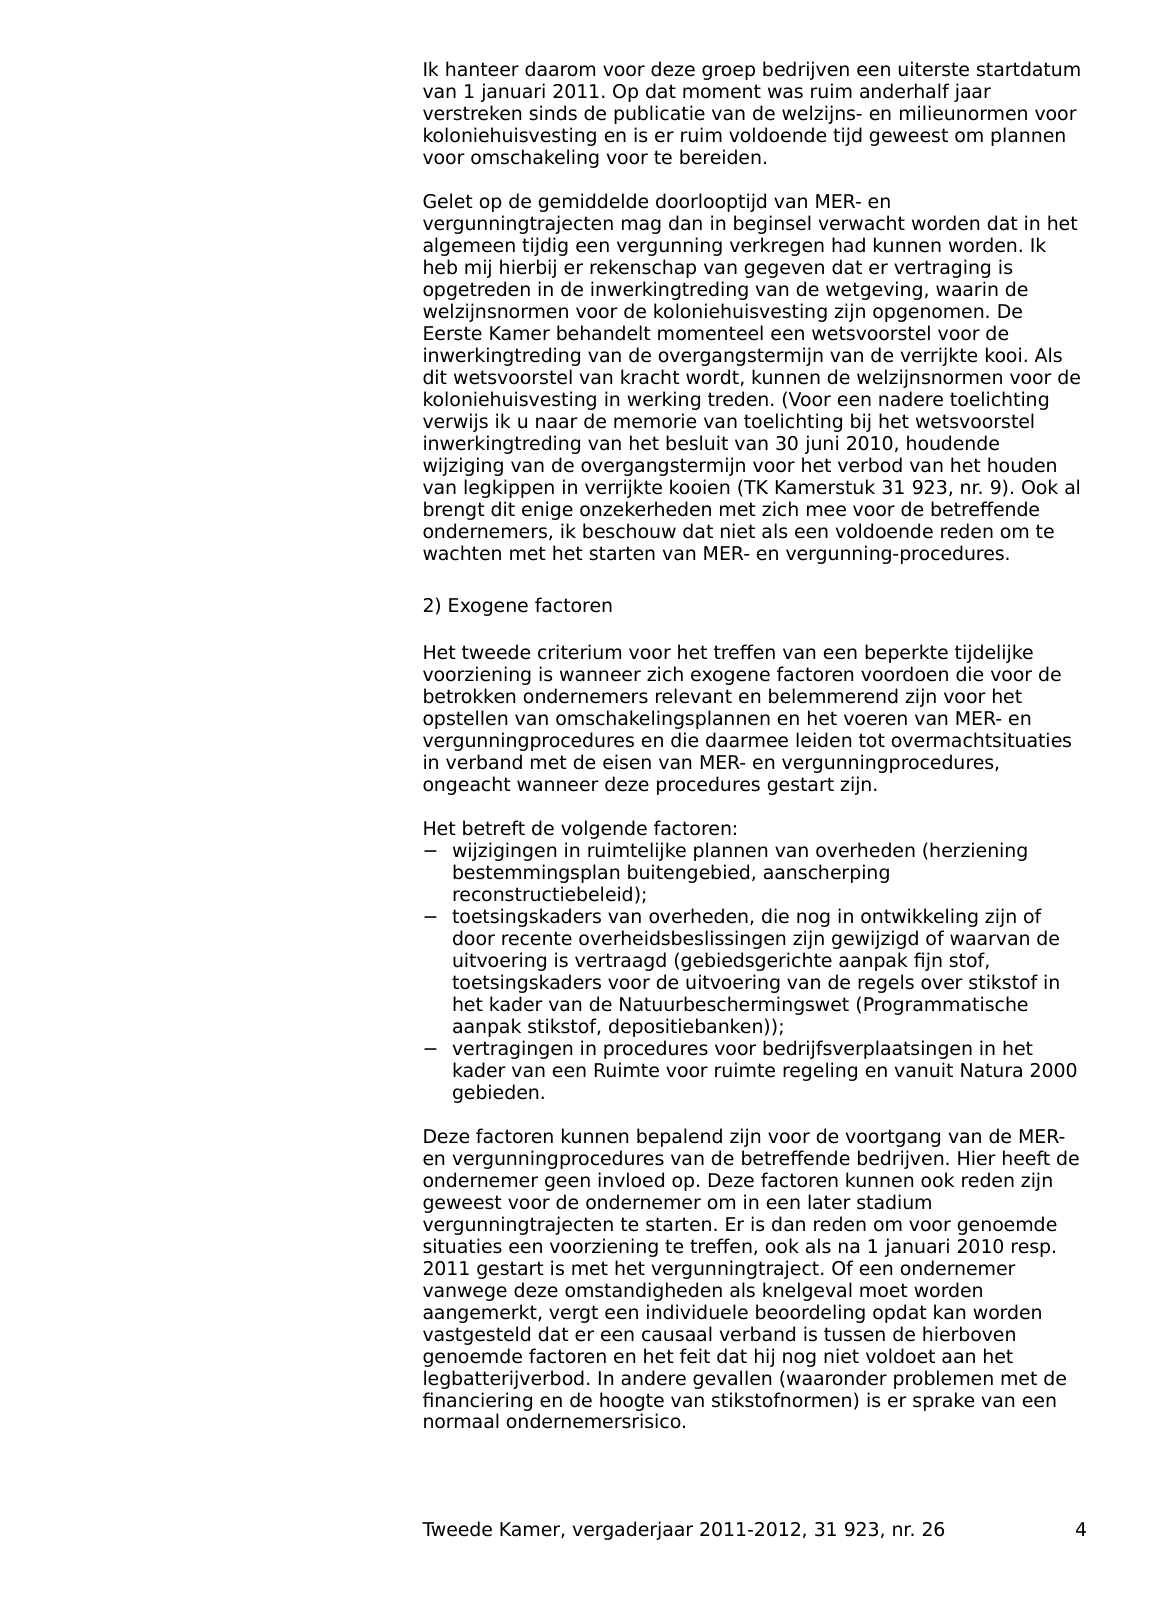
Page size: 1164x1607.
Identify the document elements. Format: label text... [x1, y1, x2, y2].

text Het tweede criterium voor het treffen van een beperkte tijdelijke voorziening is wanneer zich exogene factoren voordoen die voor de betrokken ondernemers relevant en belemmerend zijn voor het opstellen van omschakelingsplannen en het voeren van MER- en vergunningprocedures en die daarmee leiden tot overmachtsituaties in verband met de eisen van MER- en vergunningprocedures, ongeacht wanneer deze procedures gestart zijn. [422, 642, 1087, 796]
text Ik hanteer daarom voor deze groep bedrijven een uiterste startdatum van 1 januari 2011. Op dat moment was ruim anderhalf jaar verstreken sinds de publicatie van de welzijns- en milieunormen voor koloniehuisvesting en is er ruim voldoende tijd geweest om plannen voor omschakeling voor te bereiden. [422, 59, 1087, 169]
text − toetsingskaders van overheden, die nog in ontwikkeling zijn of door recente overheidsbeslissingen zijn gewijzigd of waarvan de uitvoering is vertraagd (gebiedsgerichte aanpak fijn stof, toetsingskaders voor de uitvoering van de regels over stikstof in het kader van de Natuurbeschermingswet (Programmatische aanpak stikstof, depositiebanken)); [422, 906, 1087, 1038]
text Deze factoren kunnen bepalend zijn voor de voortgang van de MER- en vergunningprocedures van de betreffende bedrijven. Hier heeft de ondernemer geen invloed op. Deze factoren kunnen ook reden zijn geweest voor de ondernemer om in een later stadium vergunningtrajecten te starten. Er is dan reden om voor genoemde situaties een voorziening te treffen, ook als na 1 januari 2010 resp. 2011 gestart is met het vergunningtraject. Of een ondernemer vanwege deze omstandigheden als knelgeval moet worden aangemerkt, vergt een individuele beoordeling opdat kan worden vastgesteld dat er een causaal verband is tussen de hierboven genoemde factoren en het feit dat hij nog niet voldoet aan het legbatterijverbod. In andere gevallen (waaronder problemen met de financiering en de hoogte van stikstofnormen) is er sprake van een normaal ondernemersrisico. [422, 1126, 1087, 1433]
text Het betreft de volgende factoren: [422, 818, 1087, 840]
text Gelet op de gemiddelde doorlooptijd van MER- en vergunningtrajecten mag dan in beginsel verwacht worden dat in het algemeen tijdig een vergunning verkregen had kunnen worden. Ik heb mij hierbij er rekenschap van gegeven dat er vertraging is opgetreden in de inwerkingtreding van de wetgeving, waarin de welzijnsnormen voor de koloniehuisvesting zijn opgenomen. De Eerste Kamer behandelt momenteel een wetsvoorstel voor de inwerkingtreding van de overgangstermijn van de verrijkte kooi. Als dit wetsvoorstel van kracht wordt, kunnen de welzijnsnormen voor de koloniehuisvesting in werking treden. (Voor een nadere toelichting verwijs ik u naar de memorie van toelichting bij het wetsvoorstel inwerkingtreding van het besluit van 30 juni 2010, houdende wijziging van de overgangstermijn voor het verbod van het houden van legkippen in verrijkte kooien (TK Kamerstuk 31 923, nr. 9). Ook al brengt dit enige onzekerheden met zich mee voor de betreffende ondernemers, ik beschouw dat niet als een voldoende reden om te wachten met het starten van MER- en vergunning-procedures. [422, 191, 1087, 565]
subtitle 2) Exogene factoren [422, 595, 1087, 617]
text − wijzigingen in ruimtelijke plannen van overheden (herziening bestemmingsplan buitengebied, aanscherping reconstructiebeleid); [422, 840, 1087, 906]
text − vertragingen in procedures voor bedrijfsverplaatsingen in het kader van een Ruimte voor ruimte regeling en vanuit Natura 2000 gebieden. [422, 1038, 1087, 1103]
